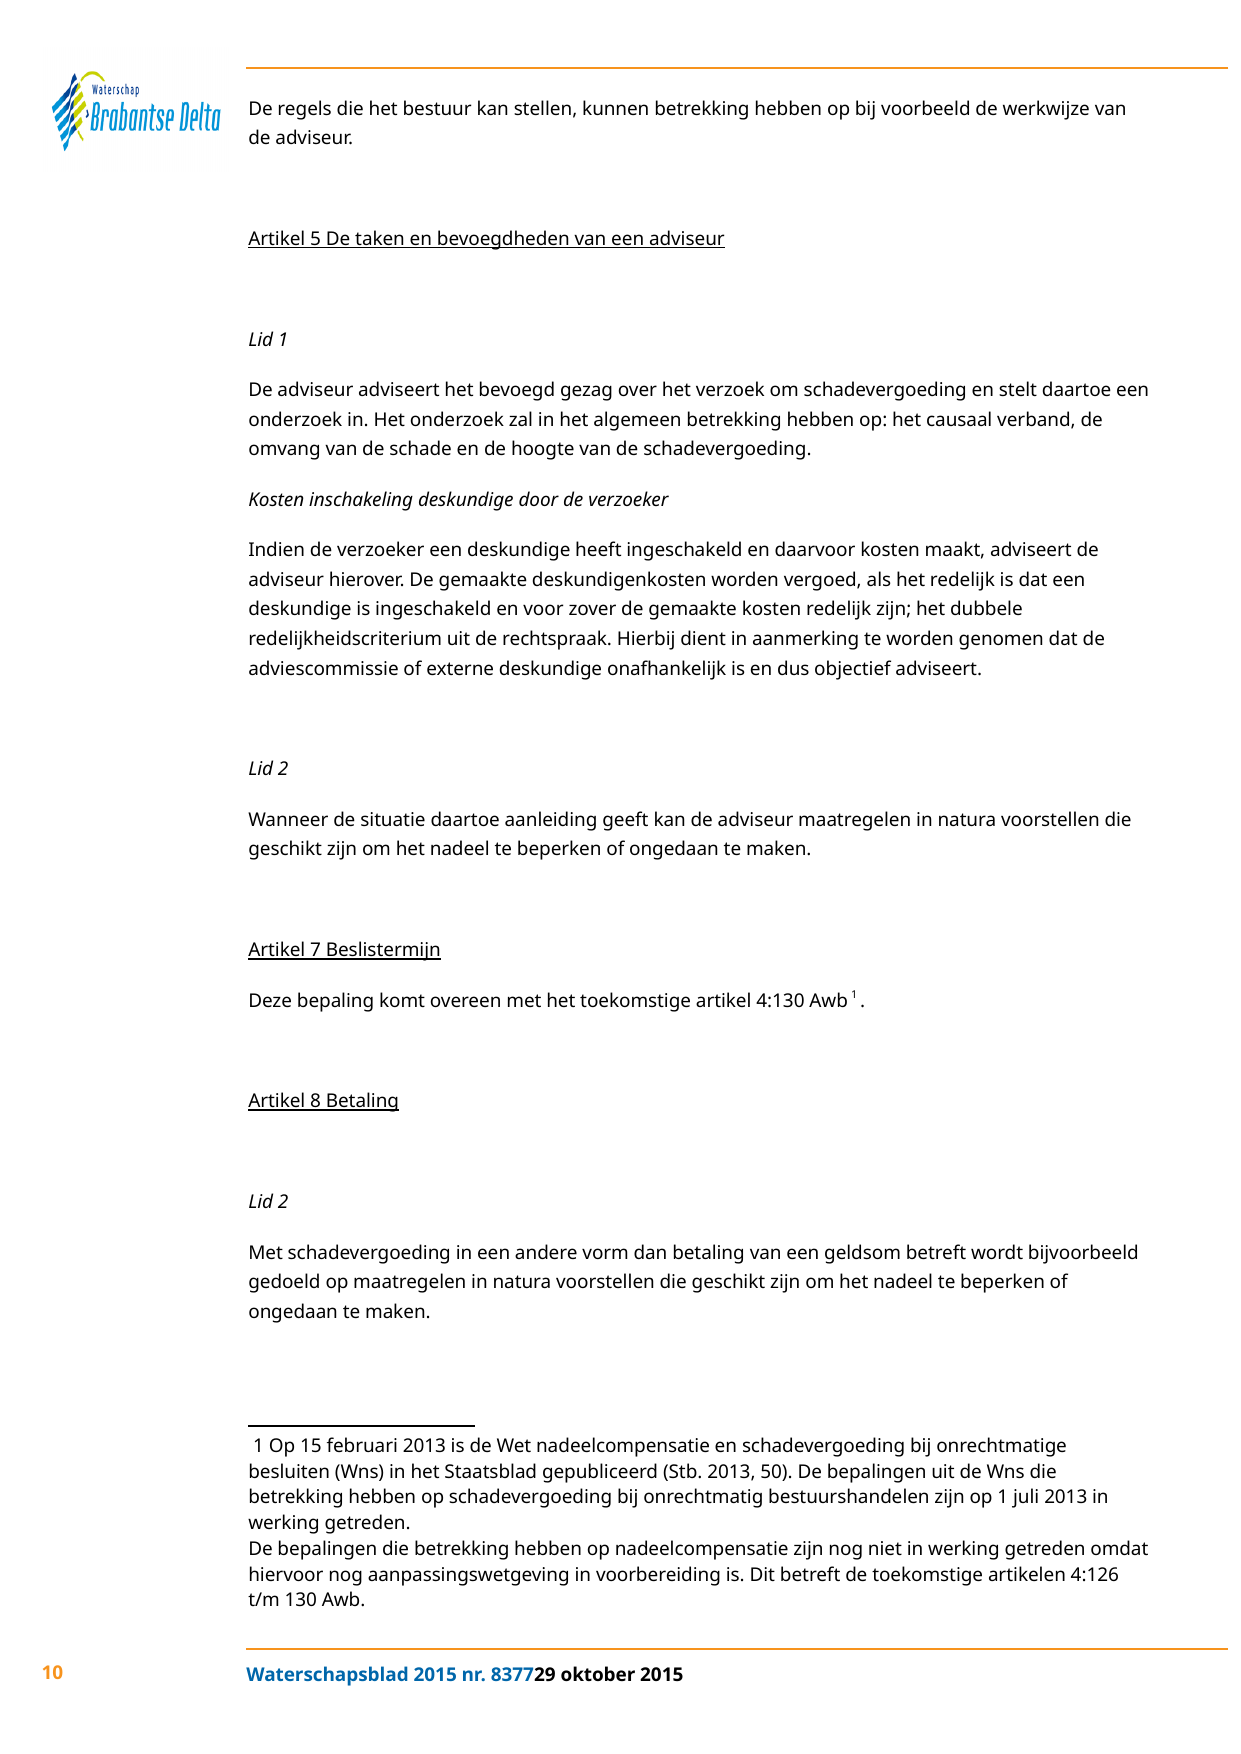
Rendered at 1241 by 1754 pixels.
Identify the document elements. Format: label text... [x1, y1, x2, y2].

text De bepalingen die betrekking hebben op nadeelcompensatie zijn nog niet in werking getreden omdat hiervoor nog aanpassingswetgeving in voorbereiding is. Dit betreft de toekomstige artikelen 4:126 t/m 130 Awb. [248, 1535, 1152, 1612]
text Wanneer de situatie daartoe aanleiding geeft kan de adviseur maatregelen in natura voorstellen die geschikt zijn om het nadeel te beperken of ongedaan te maken. [248, 806, 1152, 861]
text Lid 2 [248, 756, 1152, 781]
text Lid 2 [248, 1188, 1152, 1214]
text Indien de verzoeker een deskundige heeft ingeschakeld en daarvoor kosten maakt, adviseert de adviseur hierover. De gemaakte deskundigenkosten worden vergoed, als het redelijk is dat een deskundige is ingeschakeld en voor zover de gemaakte kosten redelijk zijn; het dubbele redelijkheidscriterium uit de rechtspraak. Hierbij dient in aanmerking te worden genomen dat de adviescommissie of externe deskundige onafhankelijk is en dus objectief adviseert. [248, 536, 1152, 681]
text Deze bepaling komt overeen met het toekomstige artikel 4:130 Awb. [248, 987, 1152, 1013]
text De regels die het bestuur kan stellen, kunnen betrekking hebben op bij voorbeeld de werkwijze van de adviseur. [248, 95, 1152, 150]
text Kosten inschakeling deskundige door de verzoeker [248, 486, 1152, 512]
text Lid 1 [248, 326, 1152, 352]
text Artikel 5 De taken en bevoegdheden van een adviseur [248, 225, 1152, 251]
picture [41, 47, 231, 172]
text Artikel 7 Beslistermijn [248, 936, 1152, 962]
text De adviseur adviseert het bevoegd gezag over het verzoek om schadevergoeding en stelt daartoe een onderzoek in. Het onderzoek zal in het algemeen betrekking hebben op: het causaal verband, de omvang van de schade en de hoogte van de schadevergoeding. [248, 376, 1152, 461]
text Artikel 8 Betaling [248, 1088, 1152, 1113]
text Met schadevergoeding in een andere vorm dan betaling van een geldsom betreft wordt bijvoorbeeld gedoeld op maatregelen in natura voorstellen die geschikt zijn om het nadeel te beperken of ongedaan te maken. [248, 1239, 1152, 1324]
text Op 15 februari 2013 is de Wet nadeelcompensatie en schadevergoeding bij onrechtmatige besluiten (Wns) in het Staatsblad gepubliceerd (Stb. 2013, 50). De bepalingen uit de Wns die betrekking hebben op schadevergoeding bij onrechtmatig bestuurshandelen zijn op 1 juli 2013 in werking getreden. [248, 1432, 1152, 1535]
